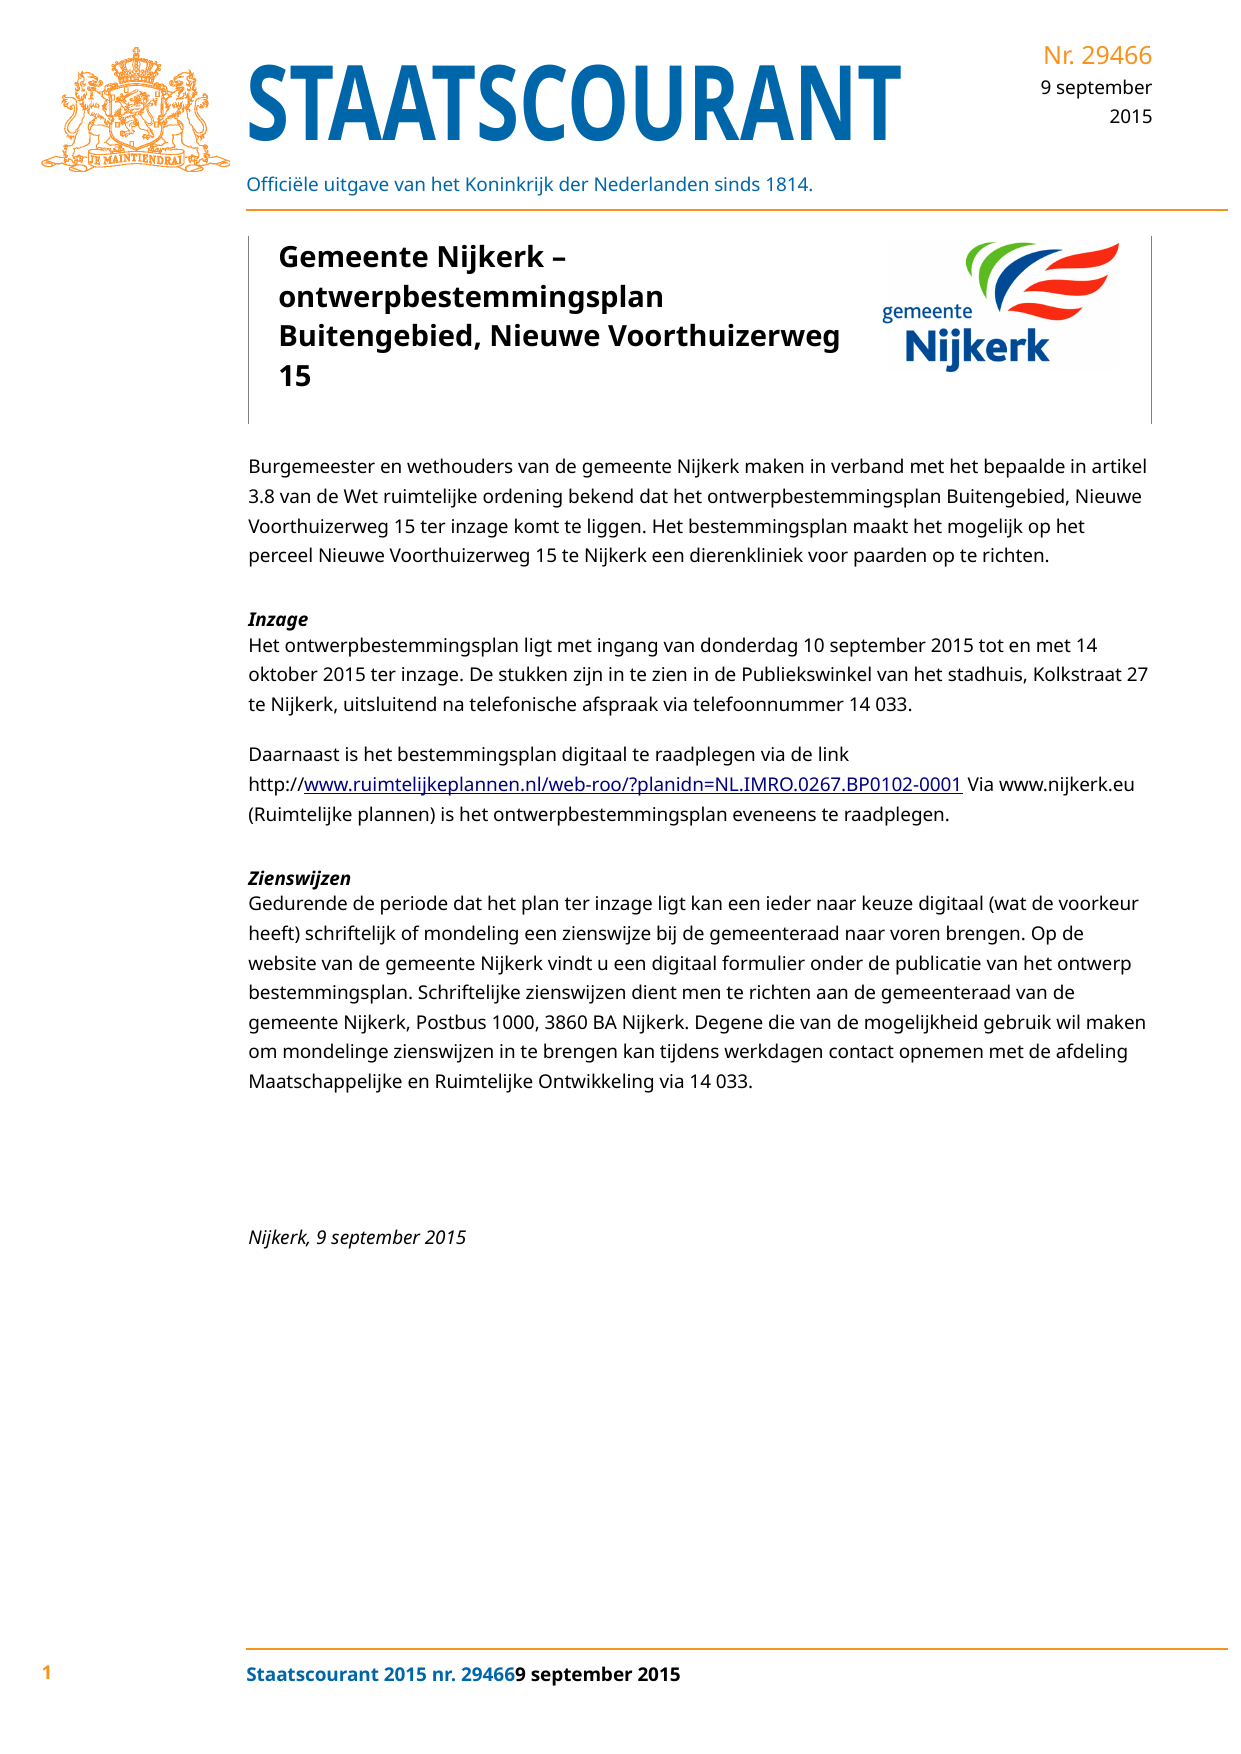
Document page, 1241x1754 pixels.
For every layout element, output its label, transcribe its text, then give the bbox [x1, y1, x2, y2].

text Daarnaast is het bestemmingsplan digitaal te raadplegen via de link http://www.ruimtelijkeplannen.nl/web-roo/?planidn=NL.IMRO.0267.BP0102-0001 Via www.nijkerk.eu (Ruimtelijke plannen) is het ontwerpbestemmingsplan eveneens te raadplegen. [248, 742, 1152, 827]
picture [882, 236, 1119, 372]
table_header [850, 236, 1151, 424]
table_header Gemeente Nijkerk –ontwerpbestemmingsplan Buitengebied, Nieuwe Voorthuizerweg 15 [249, 236, 850, 424]
text Burgemeester en wethouders van de gemeente Nijkerk maken in verband met het bepaalde in artikel 3.8 van de Wet ruimtelijke ordening bekend dat het ontwerpbestemmingsplan Buitengebied, Nieuwe Voorthuizerweg 15 ter inzage komt te liggen. Het bestemmingsplan maakt het mogelijk op het perceel Nieuwe Voorthuizerweg 15 te Nijkerk een dierenkliniek voor paarden op te richten. [248, 454, 1152, 568]
text Gedurende de periode dat het plan ter inzage ligt kan een ieder naar keuze digitaal (wat de voorkeur heeft) schriftelijk of mondeling een zienswijze bij de gemeenteraad naar voren brengen. Op de website van de gemeente Nijkerk vindt u een digitaal formulier onder de publicatie van het ontwerp bestemmingsplan. Schriftelijke zienswijzen dient men te richten aan de gemeenteraad van de gemeente Nijkerk, Postbus 1000, 3860 BA Nijkerk. Degene die van de mogelijkheid gebruik wil maken om mondelinge zienswijzen in te brengen kan tijdens werkdagen contact opnemen met de afdeling Maatschappelijke en Ruimtelijke Ontwikkeling via 14 033. [248, 891, 1152, 1094]
text Het ontwerpbestemmingsplan ligt met ingang van donderdag 10 september 2015 tot en met 14 oktober 2015 ter inzage. De stukken zijn in te zien in de Publiekswinkel van het stadhuis, Kolkstraat 27 te Nijkerk, uitsluitend na telefonische afspraak via telefoonnummer 14 033. [248, 632, 1152, 717]
picture [41, 47, 231, 172]
text Zienswijzen [248, 865, 1152, 891]
text Inzage [248, 606, 1152, 632]
text Nijkerk, 9 september 2015 [248, 1224, 1152, 1250]
